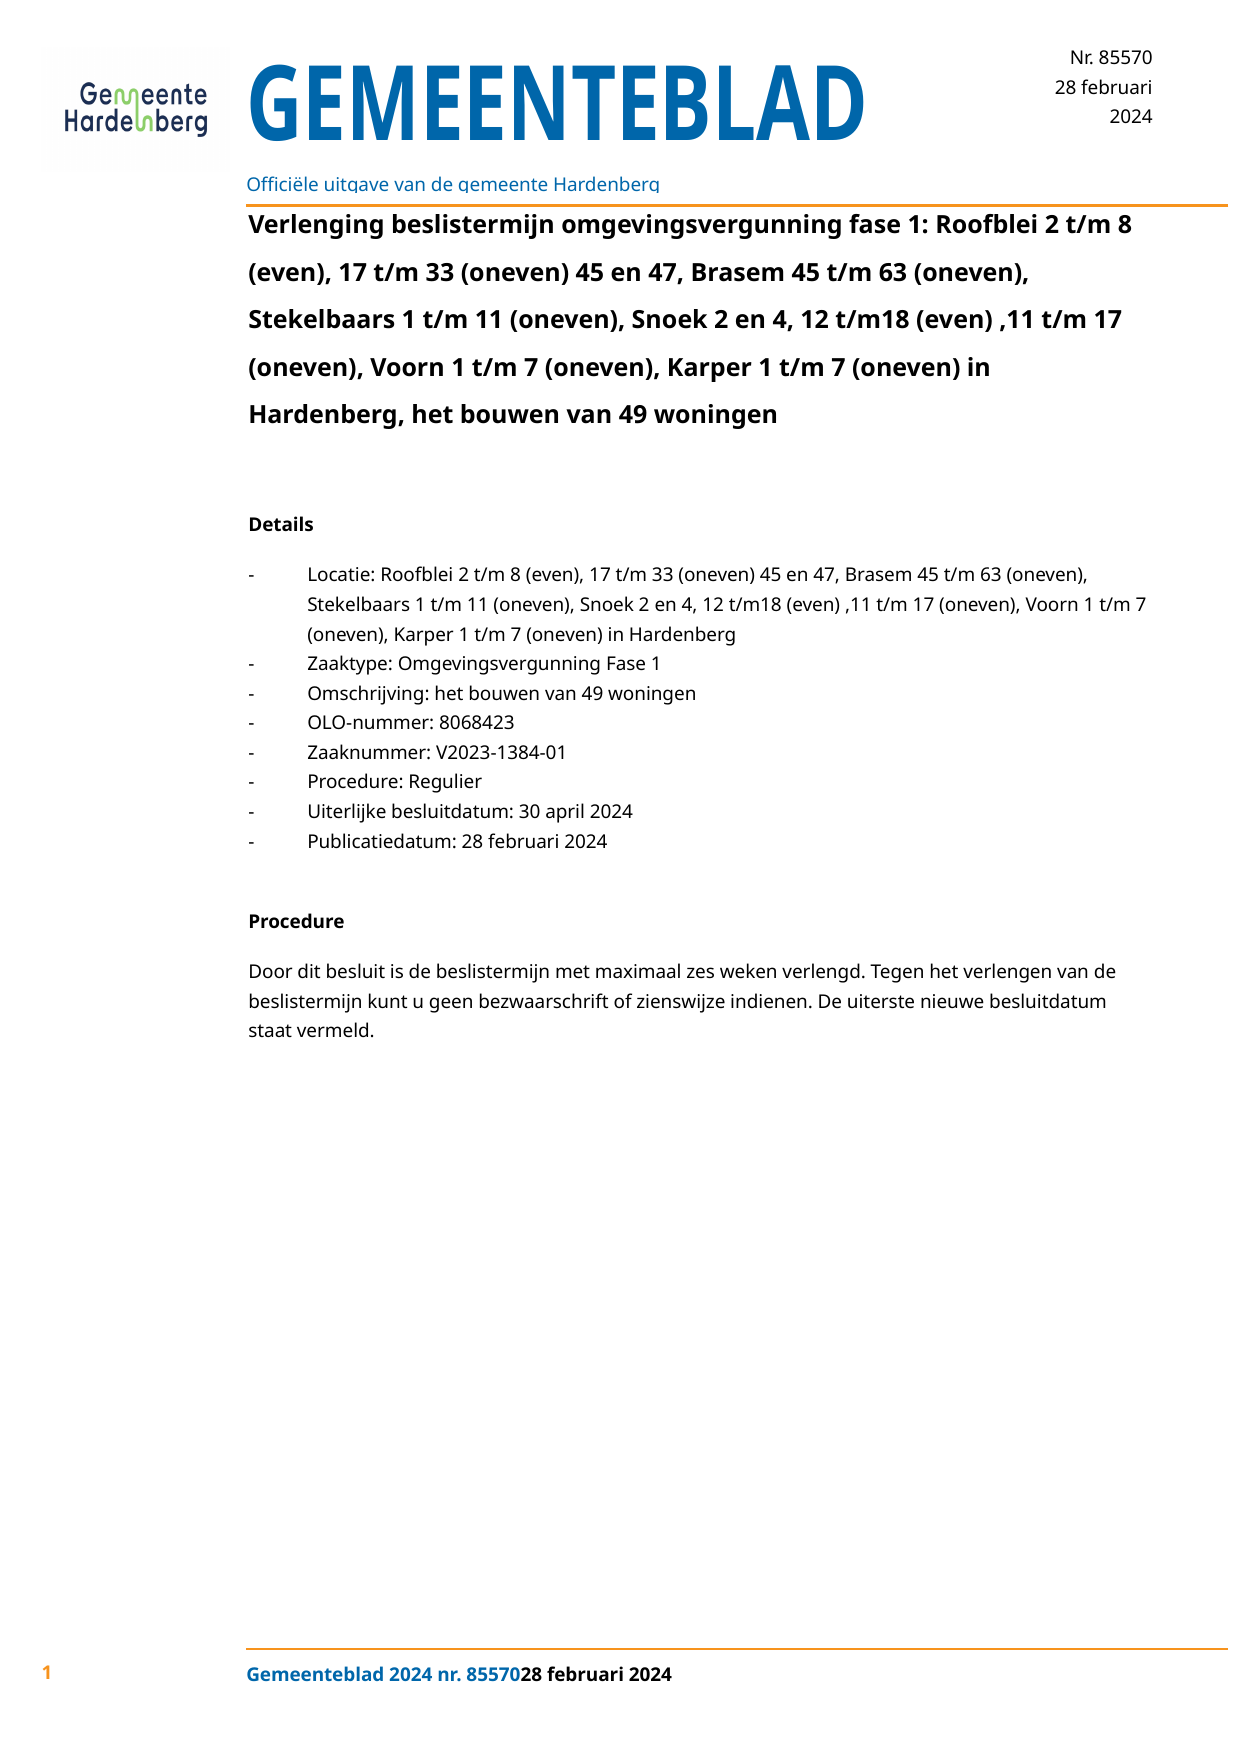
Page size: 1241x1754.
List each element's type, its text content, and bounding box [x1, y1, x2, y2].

picture [41, 47, 231, 172]
list Locatie: Roofblei 2 t/m 8 (even), 17 t/m 33 (oneven) 45 en 47, Brasem 45 t/m 63 (oneven), Stekelbaars 1 t/m 11 (oneven), Snoek 2 en 4, 12 t/m18 (even) ,11 t/m 17 (oneven), Voorn 1 t/m 7 (oneven), Karper 1 t/m 7 (oneven) in Hardenberg [248, 562, 1152, 646]
text Procedure [248, 908, 1152, 933]
list Zaaknummer: V2023-1384-01 [248, 739, 1152, 765]
list OLO-nummer: 8068423 [248, 709, 1152, 735]
list Publicatiedatum: 28 februari 2024 [248, 828, 1152, 853]
text Verlenging beslistermijn omgevingsvergunning fase 1: Roofblei 2 t/m 8 (even), 17 t/m 33 (oneven) 45 en 47, Brasem 45 t/m 63 (oneven), Stekelbaars 1 t/m 11 (oneven), Snoek 2 en 4, 12 t/m18 (even) ,11 t/m 17 (oneven), Voorn 1 t/m 7 (oneven), Karper 1 t/m 7 (oneven) in Hardenberg, het bouwen van 49 woningen [248, 207, 1152, 431]
text Details [248, 511, 1152, 537]
list Omschrijving: het bouwen van 49 woningen [248, 680, 1152, 706]
text Door dit besluit is de beslistermijn met maximaal zes weken verlengd. Tegen het verlengen van de beslistermijn kunt u geen bezwaarschrift of zienswijze indienen. De uiterste nieuwe besluitdatum staat vermeld. [248, 958, 1152, 1043]
list Procedure: Regulier [248, 769, 1152, 794]
list Zaaktype: Omgevingsvergunning Fase 1 [248, 650, 1152, 676]
list Uiterlijke besluitdatum: 30 april 2024 [248, 798, 1152, 824]
